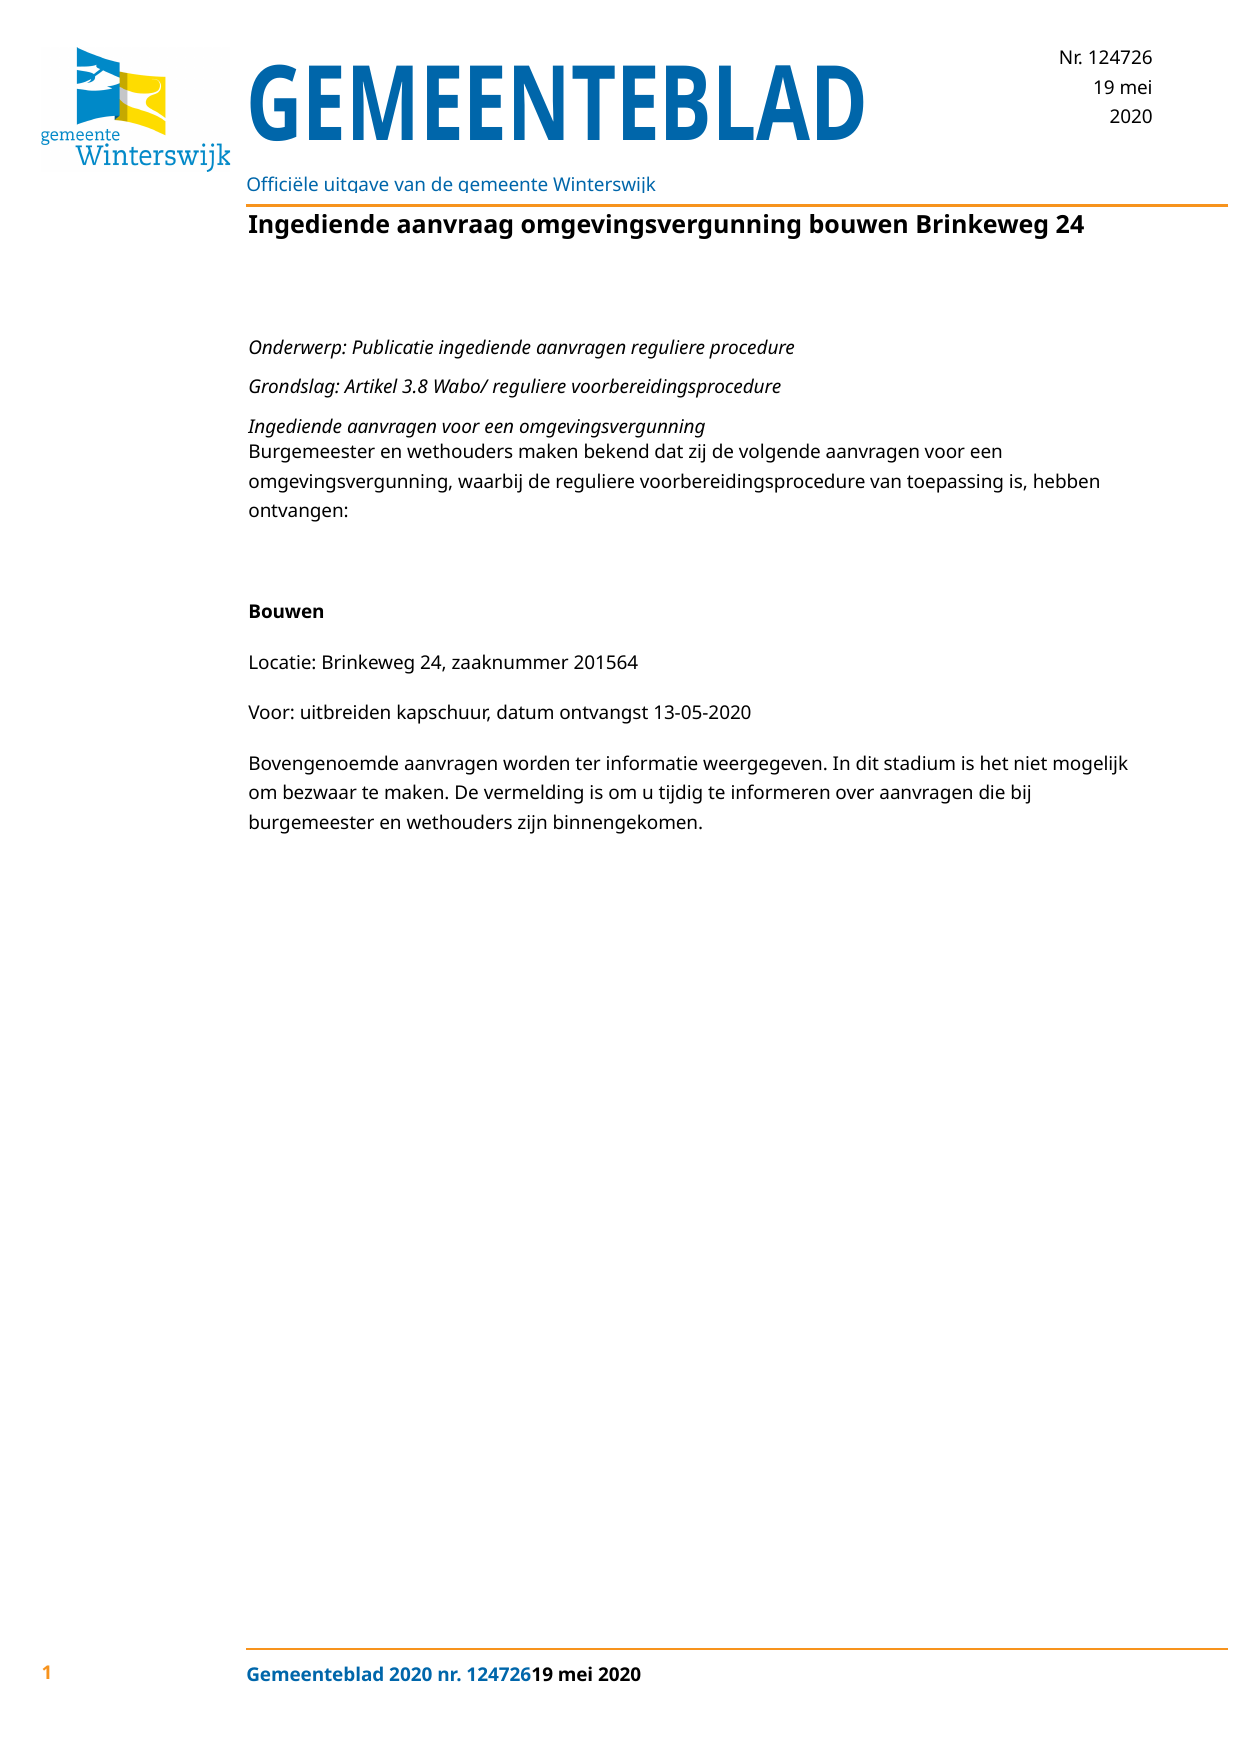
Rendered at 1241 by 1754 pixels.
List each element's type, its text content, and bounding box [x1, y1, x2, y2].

text Grondslag: Artikel 3.8 Wabo/ reguliere voorbereidingsprocedure [248, 373, 1152, 399]
text Bouwen [248, 598, 1152, 624]
picture [41, 47, 231, 172]
text Ingediende aanvragen voor een omgevingsvergunning [248, 413, 1152, 438]
text Bovengenoemde aanvragen worden ter informatie weergegeven. In dit stadium is het niet mogelijk om bezwaar te maken. De vermelding is om u tijdig te informeren over aanvragen die bij burgemeester en wethouders zijn binnengekomen. [248, 750, 1152, 835]
text Voor: uitbreiden kapschuur, datum ontvangst 13-05-2020 [248, 699, 1152, 725]
text Burgemeester en wethouders maken bekend dat zij de volgende aanvragen voor een omgevingsvergunning, waarbij de reguliere voorbereidingsprocedure van toepassing is, hebben ontvangen: [248, 438, 1152, 523]
text Ingediende aanvraag omgevingsvergunning bouwen Brinkeweg 24 [248, 207, 1152, 241]
text Onderwerp: Publicatie ingediende aanvragen reguliere procedure [248, 334, 1152, 360]
picture [225, 153, 231, 162]
text Locatie: Brinkeweg 24, zaaknummer 201564 [248, 649, 1152, 675]
